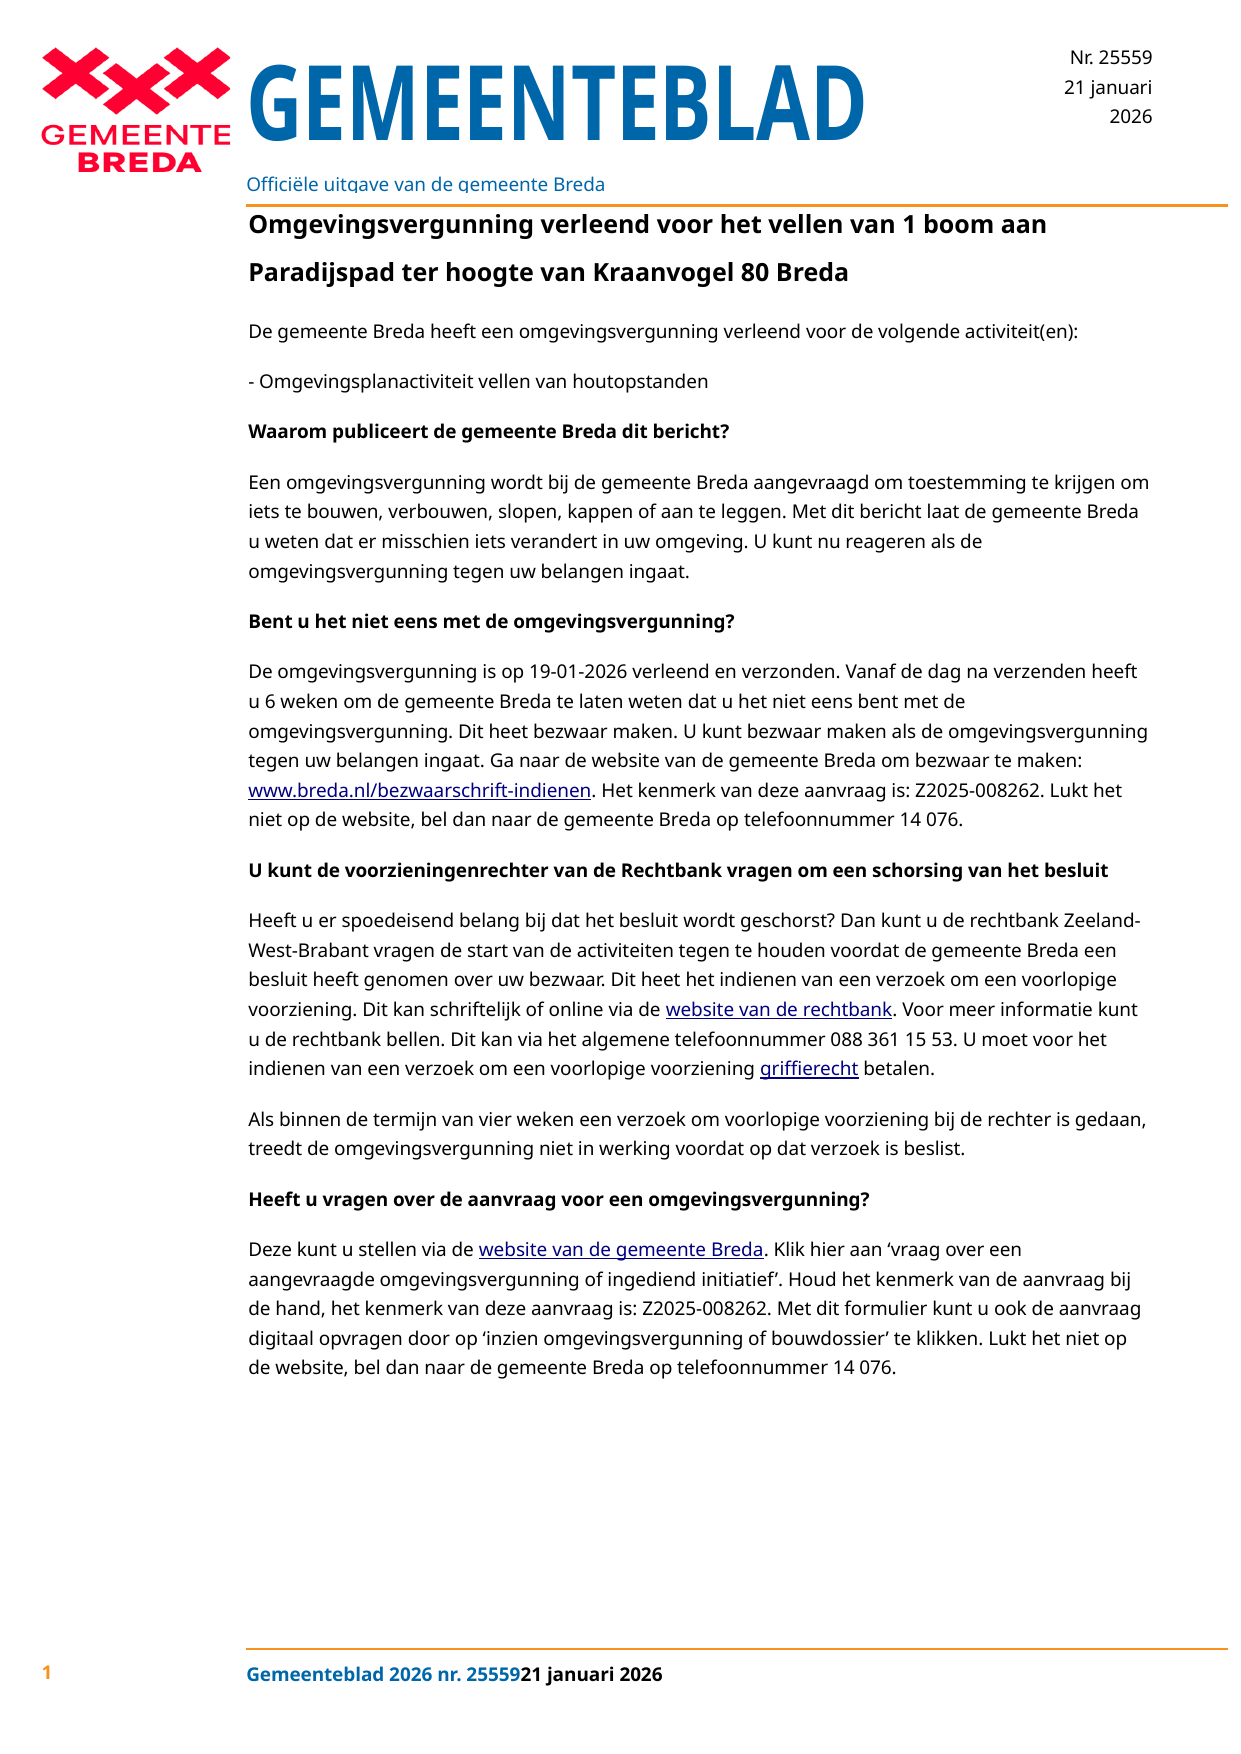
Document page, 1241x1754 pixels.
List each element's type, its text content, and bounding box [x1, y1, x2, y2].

text - Omgevingsplanactiviteit vellen van houtopstanden [248, 368, 1152, 394]
text De gemeente Breda heeft een omgevingsvergunning verleend voor de volgende activiteit(en): [248, 318, 1152, 344]
text Als binnen de termijn van vier weken een verzoek om voorlopige voorziening bij de rechter is gedaan, treedt de omgevingsvergunning niet in werking voordat op dat verzoek is beslist. [248, 1106, 1152, 1161]
text Heeft u er spoedeisend belang bij dat het besluit wordt geschorst? Dan kunt u de rechtbank Zeeland-West-Brabant vragen de start van de activiteiten tegen te houden voordat de gemeente Breda een besluit heeft genomen over uw bezwaar. Dit heet het indienen van een verzoek om een voorlopige voorziening. Dit kan schriftelijk of online via de website van de rechtbank. Voor meer informatie kunt u de rechtbank bellen. Dit kan via het algemene telefoonnummer 088 361 15 53. U moet voor het indienen van een verzoek om een voorlopige voorziening griffierecht betalen. [248, 907, 1152, 1081]
text De omgevingsvergunning is op 19-01-2026 verleend en verzonden. Vanaf de dag na verzenden heeft u 6 weken om de gemeente Breda te laten weten dat u het niet eens bent met de omgevingsvergunning. Dit heet bezwaar maken. U kunt bezwaar maken als de omgevingsvergunning tegen uw belangen ingaat. Ga naar de website van de gemeente Breda om bezwaar te maken: www.breda.nl/bezwaarschrift-indienen. Het kenmerk van deze aanvraag is: Z2025-008262. Lukt het niet op de website, bel dan naar de gemeente Breda op telefoonnummer 14 076. [248, 659, 1152, 832]
text Heeft u vragen over de aanvraag voor een omgevingsvergunning? [248, 1186, 1152, 1212]
text Bent u het niet eens met de omgevingsvergunning? [248, 608, 1152, 634]
text Waarom publiceert de gemeente Breda dit bericht? [248, 419, 1152, 444]
picture [41, 47, 231, 172]
text Omgevingsvergunning verleend voor het vellen van 1 boom aan Paradijspad ter hoogte van Kraanvogel 80 Breda [248, 207, 1152, 288]
text U kunt de voorzieningenrechter van de Rechtbank vragen om een schorsing van het besluit [248, 857, 1152, 883]
text Deze kunt u stellen via de website van de gemeente Breda. Klik hier aan ‘vraag over een aangevraagde omgevingsvergunning of ingediend initiatief’. Houd het kenmerk van de aanvraag bij de hand, het kenmerk van deze aanvraag is: Z2025-008262. Met dit formulier kunt u ook de aanvraag digitaal opvragen door op ‘inzien omgevingsvergunning of bouwdossier’ te klikken. Lukt het niet op de website, bel dan naar de gemeente Breda op telefoonnummer 14 076. [248, 1236, 1152, 1380]
text Een omgevingsvergunning wordt bij de gemeente Breda aangevraagd om toestemming te krijgen om iets te bouwen, verbouwen, slopen, kappen of aan te leggen. Met dit bericht laat de gemeente Breda u weten dat er misschien iets verandert in uw omgeving. U kunt nu reageren als de omgevingsvergunning tegen uw belangen ingaat. [248, 469, 1152, 584]
